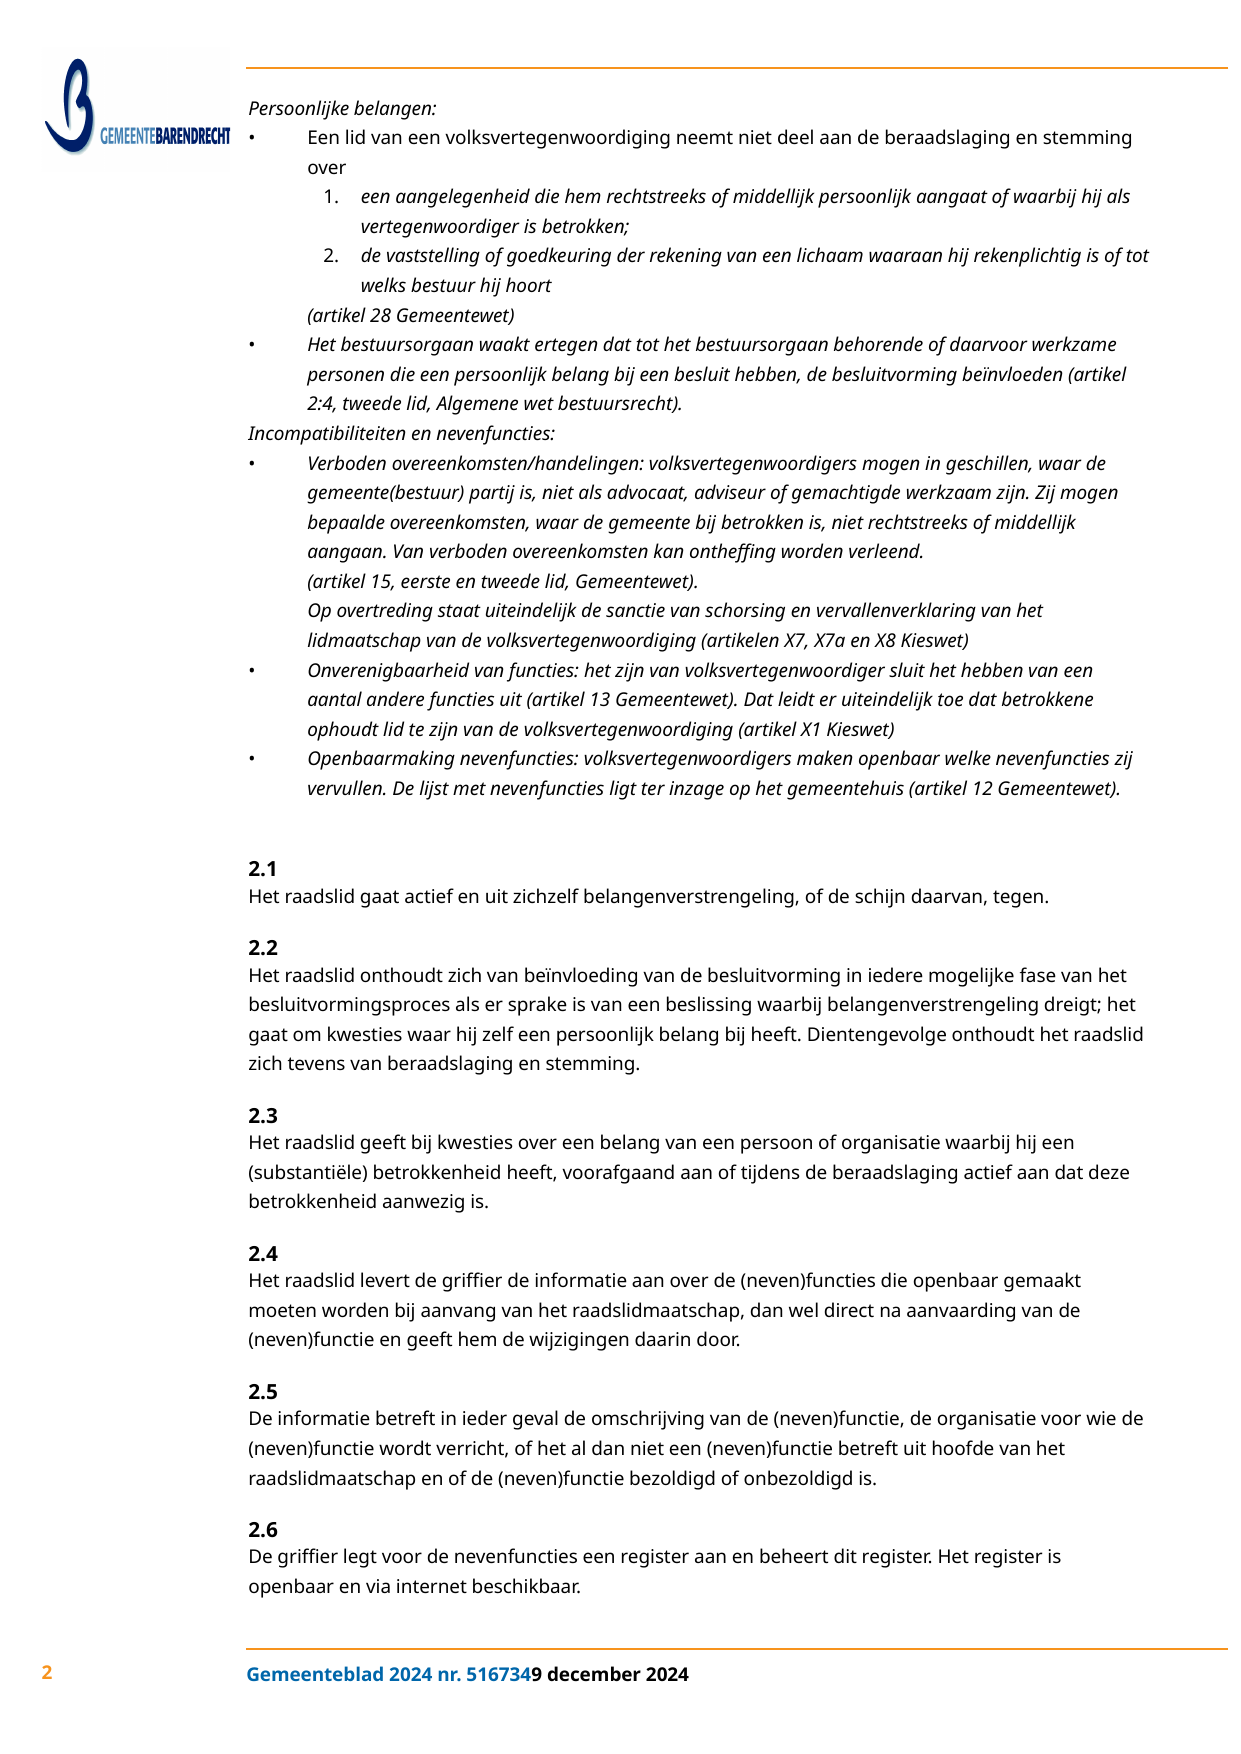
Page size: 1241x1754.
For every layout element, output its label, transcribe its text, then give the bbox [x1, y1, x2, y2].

text Het raadslid onthoudt zich van beïnvloeding van de besluitvorming in iedere mogelijke fase van het besluitvormingsproces als er sprake is van een beslissing waarbij belangenverstrengeling dreigt; het gaat om kwesties waar hij zelf een persoonlijk belang bij heeft. Dientengevolge onthoudt het raadslid zich tevens van beraadslaging en stemming. [248, 962, 1152, 1076]
text Het raadslid geeft bij kwesties over een belang van een persoon of organisatie waarbij hij een (substantiële) betrokkenheid heeft, voorafgaand aan of tijdens de beraadslaging actief aan dat deze betrokkenheid aanwezig is. [248, 1129, 1152, 1214]
text De griffier legt voor de nevenfuncties een register aan en beheert dit register. Het register is openbaar en via internet beschikbaar. [248, 1543, 1152, 1599]
text 2.1 [248, 854, 1152, 883]
text De informatie betreft in ieder geval de omschrijving van de (neven)functie, de organisatie voor wie de (neven)functie wordt verricht, of het al dan niet een (neven)functie betreft uit hoofde van het raadslidmaatschap en of de (neven)functie bezoldigd of onbezoldigd is. [248, 1406, 1152, 1490]
text 2.6 [248, 1515, 1152, 1543]
text 2.4 [248, 1239, 1152, 1267]
text 2.2 [248, 933, 1152, 962]
text Het raadslid gaat actief en uit zichzelf belangenverstrengeling, of de schijn daarvan, tegen. [248, 883, 1152, 909]
text Het raadslid levert de griffier de informatie aan over de (neven)functies die openbaar gemaakt moeten worden bij aanvang van het raadslidmaatschap, dan wel direct na aanvaarding van de (neven)functie en geeft hem de wijzigingen daarin door. [248, 1267, 1152, 1352]
table_header Persoonlijke belangen: Een lid van een volksvertegenwoordiging neemt niet deel aan de beraadslaging en stemming over een aangelegenheid die hem rechtstreeks of middellijk persoonlijk aangaat of waarbij hij als vertegenwoordiger is betrokken; de vaststelling of goedkeuring der rekening van een lichaam waaraan hij rekenplichtig is of tot welks bestuur hij hoort (artikel 28 Gemeentewet) Het bestuursorgaan waakt ertegen dat tot het bestuursorgaan behorende of daarvoor werkzame personen die een persoonlijk belang bij een besluit hebben, de besluitvorming beïnvloeden (artikel 2:4, tweede lid, Algemene wet bestuursrecht). Incompatibiliteiten en nevenfuncties: Verboden overeenkomsten/handelingen: volksvertegenwoordigers mogen in geschillen, waar de gemeente(bestuur) partij is, niet als advocaat, adviseur of gemachtigde werkzaam zijn. Zij mogen bepaalde overeenkomsten, waar de gemeente bij betrokken is, niet rechtstreeks of middellijk aangaan. Van verboden overeenkomsten kan ontheffing worden verleend. (artikel 15, eerste en tweede lid, Gemeentewet). Op overtreding staat uiteindelijk de sanctie van schorsing en vervallenverklaring van het lidmaatschap van de volksvertegenwoordiging (artikelen X7, X7a en X8 Kieswet) Onverenigbaarheid van functies: het zijn van volksvertegenwoordiger sluit het hebben van een aantal andere functies uit (artikel 13 Gemeentewet). Dat leidt er uiteindelijk toe dat betrokkene ophoudt lid te zijn van de volksvertegenwoordiging (artikel X1 Kieswet) Openbaarmaking nevenfuncties: volksvertegenwoordigers maken openbaar welke nevenfuncties zij vervullen. De lijst met nevenfuncties ligt ter inzage op het gemeentehuis (artikel 12 Gemeentewet). [248, 95, 1152, 801]
picture [41, 47, 231, 172]
text 2.3 [248, 1101, 1152, 1129]
text 2.5 [248, 1377, 1152, 1406]
